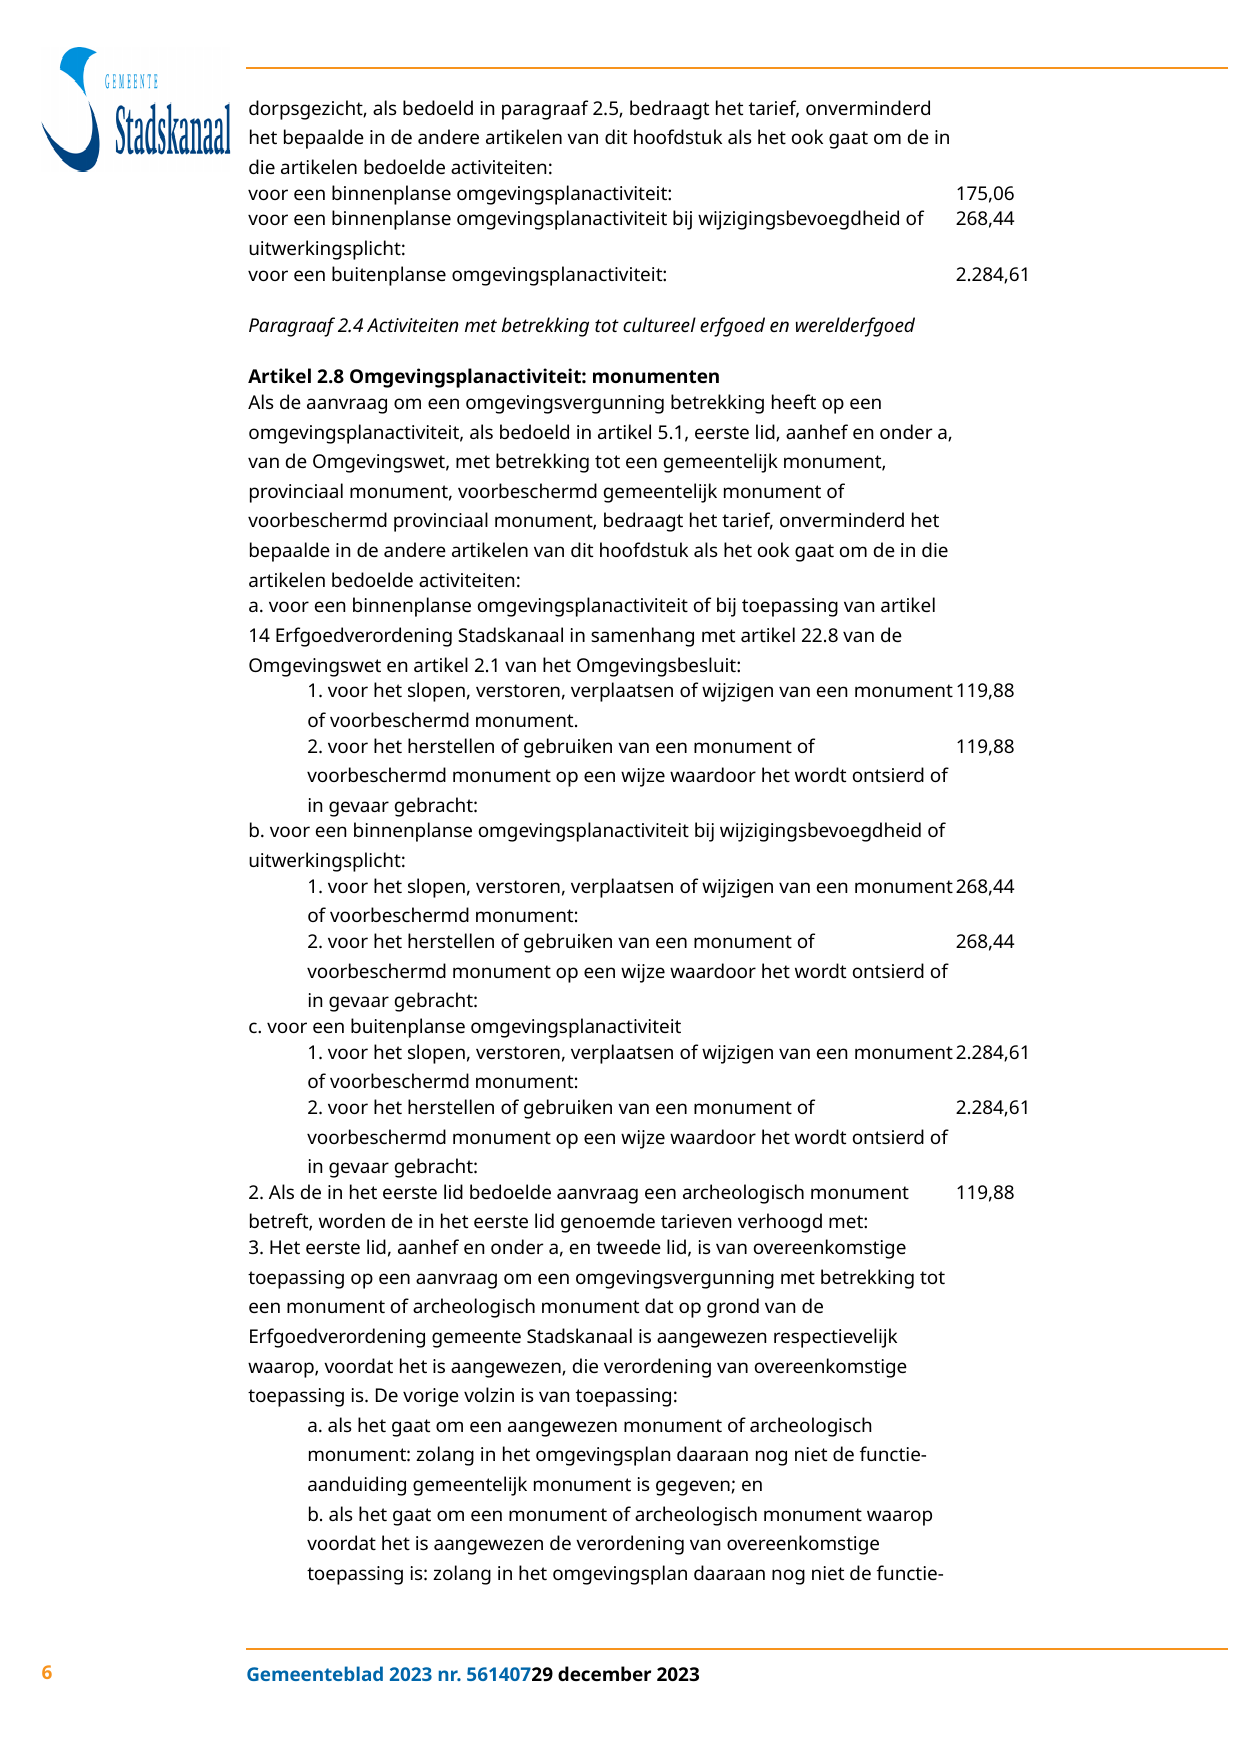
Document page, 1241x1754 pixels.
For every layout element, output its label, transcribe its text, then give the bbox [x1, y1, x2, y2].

table_cell b. voor een binnenplanse omgevingsplanactiviteit bij wijzigingsbevoegdheid of uitwerkingsplicht: [248, 818, 956, 873]
table_cell 1. voor het slopen, verstoren, verplaatsen of wijzigen van een monument of voorbeschermd monument: [248, 873, 956, 928]
table_cell 3. Het eerste lid, aanhef en onder a, en tweede lid, is van overeenkomstige toepassing op een aanvraag om een omgevingsvergunning met betrekking tot een monument of archeologisch monument dat op grond van de Erfgoedverordening gemeente Stadskanaal is aangewezen respectievelijk waarop, voordat het is aangewezen, die verordening van overeenkomstige toepassing is. De vorige volzin is van toepassing: a. als het gaat om een aangewezen monument of archeologisch monument: zolang in het omgevingsplan daaraan nog niet de functie-aanduiding gemeentelijk monument is gegeven; en b. als het gaat om een monument of archeologisch monument waarop voordat het is aangewezen de verordening van overeenkomstige toepassing is: zolang in het omgevingsplan daaraan nog niet de functie- [248, 1235, 956, 1586]
table_cell 2. Als de in het eerste lid bedoelde aanvraag een archeologisch monument betreft, worden de in het eerste lid genoemde tarieven verhoogd met: [248, 1179, 956, 1234]
table_cell [956, 1235, 1152, 1586]
table_cell [956, 312, 1152, 338]
table_cell Als de aanvraag om een omgevingsvergunning betrekking heeft op een omgevingsplanactiviteit, als bedoeld in artikel 5.1, eerste lid, aanhef en onder a, van de Omgevingswet, met betrekking tot een gemeentelijk monument, provinciaal monument, voorbeschermd gemeentelijk monument of voorbeschermd provinciaal monument, bedraagt het tarief, onverminderd het bepaalde in de andere artikelen van dit hoofdstuk als het ook gaat om de in die artikelen bedoelde activiteiten: [248, 389, 956, 593]
table_cell voor een binnenplanse omgevingsplanactiviteit: [248, 180, 956, 205]
table_cell 119,88 [956, 1179, 1152, 1234]
table_cell 2.284,61 [956, 261, 1152, 286]
table_cell a. voor een binnenplanse omgevingsplanactiviteit of bij toepassing van artikel 14 Erfgoedverordening Stadskanaal in samenhang met artikel 22.8 van de Omgevingswet en artikel 2.1 van het Omgevingsbesluit: [248, 593, 956, 677]
table_cell 1. voor het slopen, verstoren, verplaatsen of wijzigen van een monument of voorbeschermd monument. [248, 678, 956, 733]
table_cell [248, 286, 956, 312]
table_cell [956, 95, 1152, 180]
table_cell 1. voor het slopen, verstoren, verplaatsen of wijzigen van een monument of voorbeschermd monument: [248, 1039, 956, 1094]
table_cell 2. voor het herstellen of gebruiken van een monument of voorbeschermd monument op een wijze waardoor het wordt ontsierd of in gevaar gebracht: [248, 1094, 956, 1179]
table_cell Paragraaf 2.4 Activiteiten met betrekking tot cultureel erfgoed en werelderfgoed [248, 312, 956, 338]
table_cell 268,44 [956, 873, 1152, 928]
table_cell [956, 364, 1152, 389]
picture [41, 47, 231, 172]
table_cell dorpsgezicht, als bedoeld in paragraaf 2.5, bedraagt het tarief, onverminderd het bepaalde in de andere artikelen van dit hoofdstuk als het ook gaat om de in die artikelen bedoelde activiteiten: [248, 95, 956, 180]
table_cell 2.284,61 [956, 1039, 1152, 1094]
table_cell 2. voor het herstellen of gebruiken van een monument of voorbeschermd monument op een wijze waardoor het wordt ontsierd of in gevaar gebracht: [248, 733, 956, 818]
table_cell 268,44 [956, 928, 1152, 1013]
table_cell [956, 818, 1152, 873]
table_cell 175,06 [956, 180, 1152, 205]
table_cell 2. voor het herstellen of gebruiken van een monument of voorbeschermd monument op een wijze waardoor het wordt ontsierd of in gevaar gebracht: [248, 928, 956, 1013]
table_cell voor een binnenplanse omgevingsplanactiviteit bij wijzigingsbevoegdheid of uitwerkingsplicht: [248, 205, 956, 261]
table_cell 2.284,61 [956, 1094, 1152, 1179]
table_cell Artikel 2.8 Omgevingsplanactiviteit: monumenten [248, 364, 956, 389]
table_cell [956, 286, 1152, 312]
table_cell 119,88 [956, 678, 1152, 733]
table_cell [956, 338, 1152, 364]
table_cell [956, 389, 1152, 593]
table_cell voor een buitenplanse omgevingsplanactiviteit: [248, 261, 956, 286]
table_cell c. voor een buitenplanse omgevingsplanactiviteit [248, 1013, 956, 1039]
table_cell 119,88 [956, 733, 1152, 818]
table_cell [956, 593, 1152, 677]
table_cell [248, 338, 956, 364]
table_cell 268,44 [956, 205, 1152, 261]
table_cell [956, 1013, 1152, 1039]
